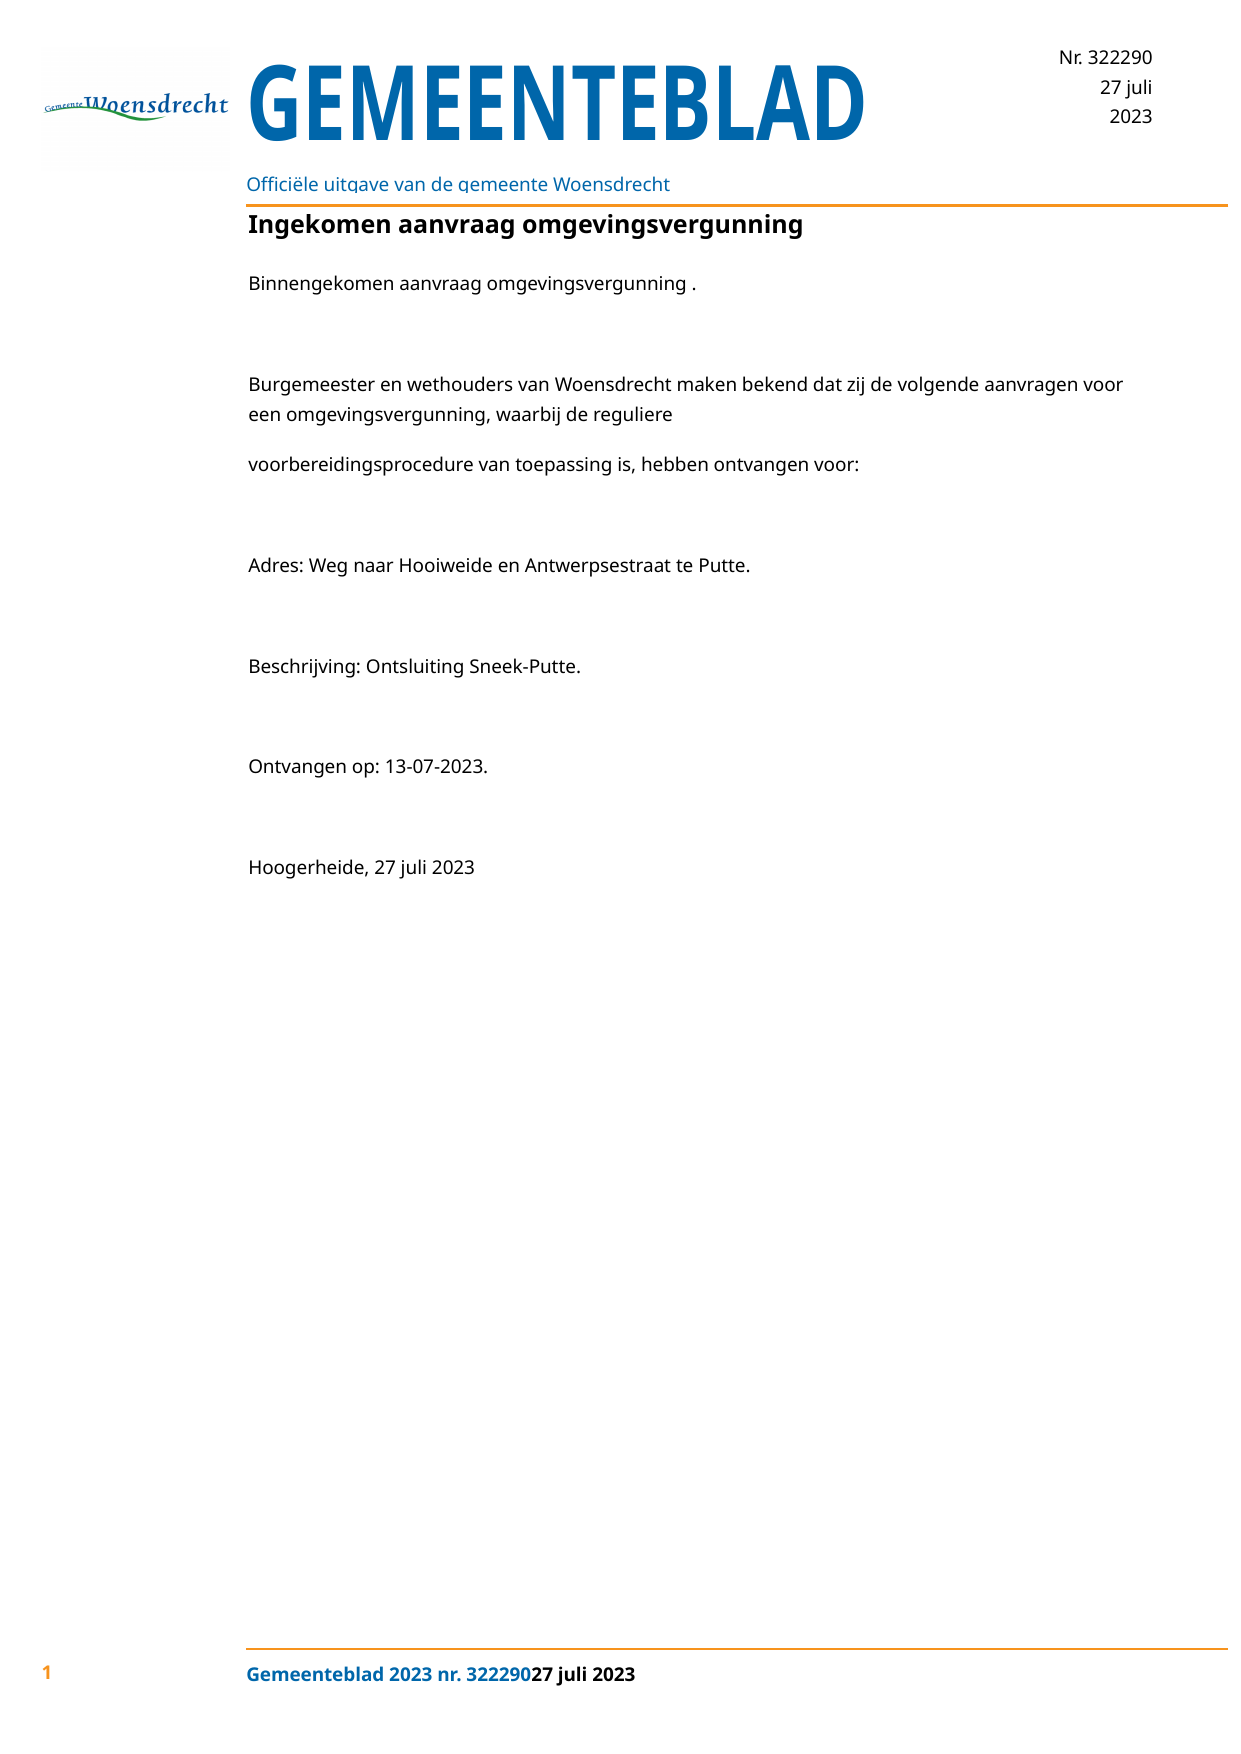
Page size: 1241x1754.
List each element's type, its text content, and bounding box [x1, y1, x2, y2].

text Ontvangen op: 13-07-2023. [248, 754, 1152, 779]
text Ingekomen aanvraag omgevingsvergunning [248, 207, 1152, 241]
text Adres: Weg naar Hooiweide en Antwerpsestraat te Putte. [248, 552, 1152, 578]
text Binnengekomen aanvraag omgevingsvergunning . [248, 270, 1152, 296]
text Burgemeester en wethouders van Woensdrecht maken bekend dat zij de volgende aanvragen voor een omgevingsvergunning, waarbij de reguliere [248, 371, 1152, 426]
text Beschrijving: Ontsluiting Sneek-Putte. [248, 653, 1152, 678]
picture [41, 47, 231, 172]
text voorbereidingsprocedure van toepassing is, hebben ontvangen voor: [248, 451, 1152, 477]
text Hoogerheide, 27 juli 2023 [248, 854, 1152, 880]
